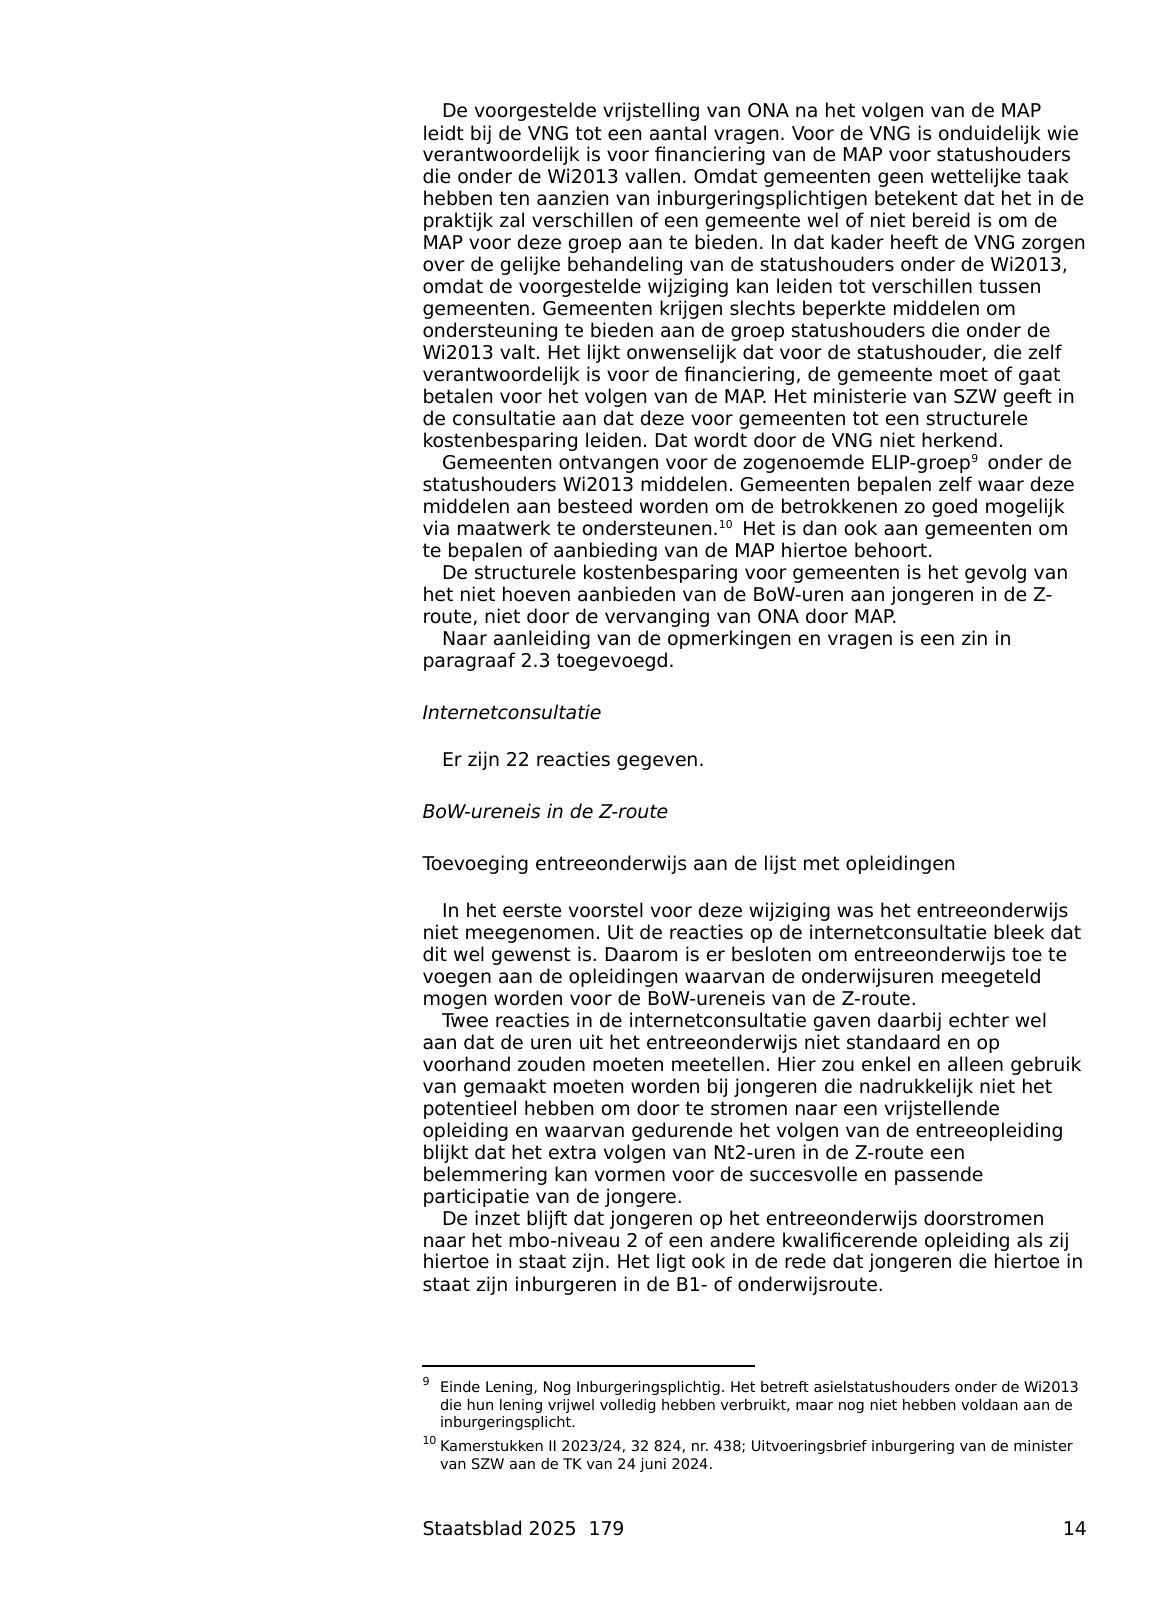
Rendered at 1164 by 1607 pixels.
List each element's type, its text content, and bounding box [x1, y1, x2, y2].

text De structurele kostenbesparing voor gemeenten is het gevolg van het niet hoeven aanbieden van de BoW-uren aan jongeren in de Z-route, niet door de vervanging van ONA door MAP. [422, 562, 1087, 628]
text Er zijn 22 reacties gegeven. [422, 749, 1087, 771]
text De voorgestelde vrijstelling van ONA na het volgen van de MAP leidt bij de VNG tot een aantal vragen. Voor de VNG is onduidelijk wie verantwoordelijk is voor financiering van de MAP voor statushouders die onder de Wi2013 vallen. Omdat gemeenten geen wettelijke taak hebben ten aanzien van inburgeringsplichtigen betekent dat het in de praktijk zal verschillen of een gemeente wel of niet bereid is om de MAP voor deze groep aan te bieden. ln dat kader heeft de VNG zorgen over de gelijke behandeling van de statushouders onder de Wi2013, omdat de voorgestelde wijziging kan leiden tot verschillen tussen gemeenten. Gemeenten krijgen slechts beperkte middelen om ondersteuning te bieden aan de groep statushouders die onder de Wi2013 valt. Het lijkt onwenselijk dat voor de statushouder, die zelf verantwoordelijk is voor de financiering, de gemeente moet of gaat betalen voor het volgen van de MAP. Het ministerie van SZW geeft in de consultatie aan dat deze voor gemeenten tot een structurele kostenbesparing leiden. Dat wordt door de VNG niet herkend. [422, 100, 1087, 452]
text Twee reacties in de internetconsultatie gaven daarbij echter wel aan dat de uren uit het entreeonderwijs niet standaard en op voorhand zouden moeten meetellen. Hier zou enkel en alleen gebruik van gemaakt moeten worden bij jongeren die nadrukkelijk niet het potentieel hebben om door te stromen naar een vrijstellende opleiding en waarvan gedurende het volgen van de entreeopleiding blijkt dat het extra volgen van Nt2-uren in de Z-route een belemmering kan vormen voor de succesvolle en passende participatie van de jongere. [422, 1010, 1087, 1207]
text Gemeenten ontvangen voor de zogenoemde ELIP-groep onder de statushouders Wi2013 middelen. Gemeenten bepalen zelf waar deze middelen aan besteed worden om de betrokkenen zo goed mogelijk via maatwerk te ondersteunen. Het is dan ook aan gemeenten om te bepalen of aanbieding van de MAP hiertoe behoort. [422, 452, 1087, 562]
text In het eerste voorstel voor deze wijziging was het entreeonderwijs niet meegenomen. Uit de reacties op de internetconsultatie bleek dat dit wel gewenst is. Daarom is er besloten om entreeonderwijs toe te voegen aan de opleidingen waarvan de onderwijsuren meegeteld mogen worden voor de BoW-ureneis van de Z-route. [422, 900, 1087, 1010]
text Einde Lening, Nog Inburgeringsplichtig. Het betreft asielstatushouders onder de Wi2013 die hun lening vrijwel volledig hebben verbruikt, maar nog niet hebben voldaan aan de inburgeringsplicht. [422, 1375, 1087, 1431]
subtitle Toevoeging entreeonderwijs aan de lijst met opleidingen [422, 853, 1087, 875]
subtitle Internetconsultatie [422, 702, 1087, 724]
text Naar aanleiding van de opmerkingen en vragen is een zin in paragraaf 2.3 toegevoegd. [422, 628, 1087, 672]
subtitle BoW-ureneis in de Z-route [422, 801, 1087, 823]
text De inzet blijft dat jongeren op het entreeonderwijs doorstromen naar het mbo-niveau 2 of een andere kwalificerende opleiding als zij hiertoe in staat zijn. Het ligt ook in de rede dat jongeren die hiertoe in staat zijn inburgeren in de B1- of onderwijsroute. [422, 1207, 1087, 1295]
text Kamerstukken II 2023/24, 32 824, nr. 438; Uitvoeringsbrief inburgering van de minister van SZW aan de TK van 24 juni 2024. [422, 1434, 1087, 1473]
